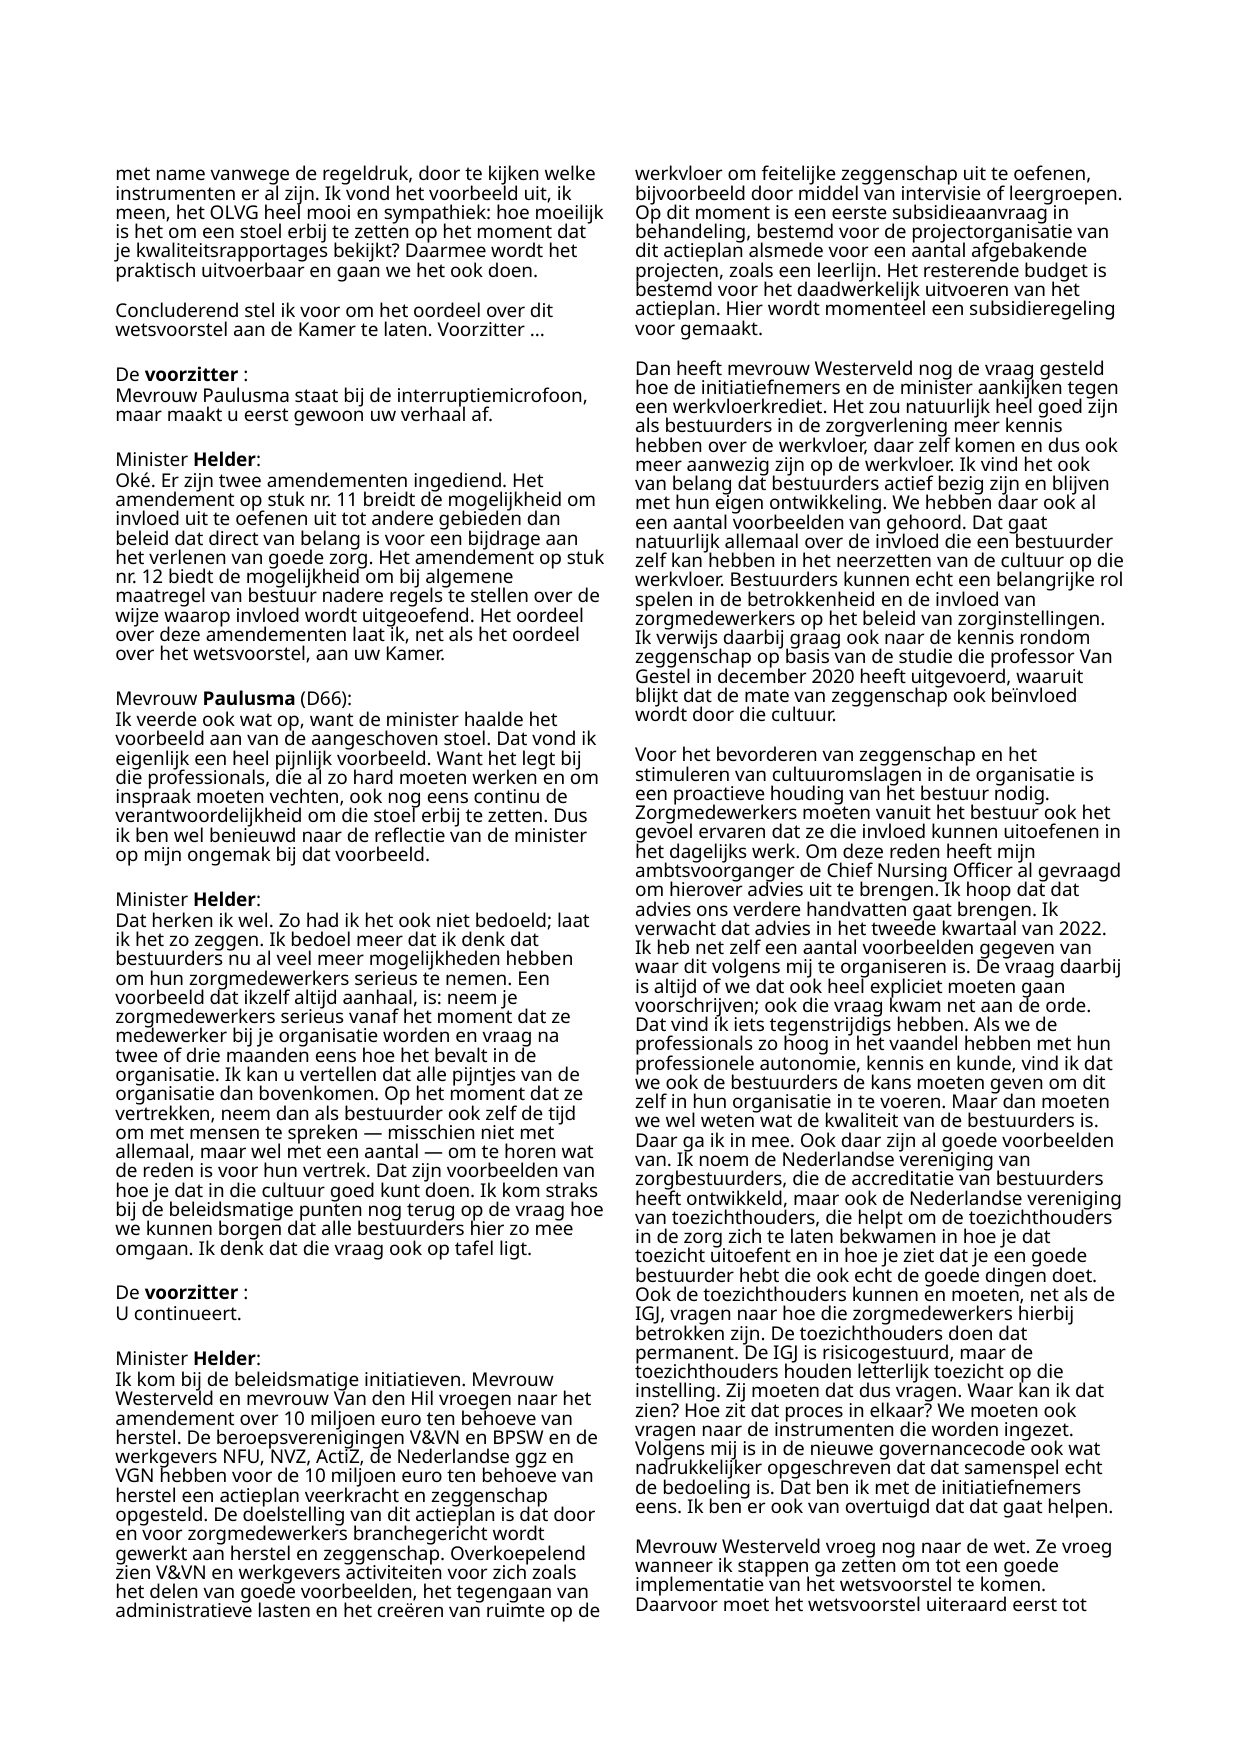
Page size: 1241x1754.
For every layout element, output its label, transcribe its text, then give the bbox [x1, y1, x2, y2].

text De voorzitter : [115, 1279, 605, 1305]
text Ik kom bij de beleidsmatige initiatieven. Mevrouw Westerveld en mevrouw Van den Hil vroegen naar het amendement over 10 miljoen euro ten behoeve van herstel. De beroepsverenigingen V&VN en BPSW en de werkgevers NFU, NVZ, ActiZ, de Nederlandse ggz en VGN hebben voor de 10 miljoen euro ten behoeve van herstel een actieplan veerkracht en zeggenschap opgesteld. De doelstelling van dit actieplan is dat door en voor zorgmedewerkers branchegericht wordt gewerkt aan herstel en zeggenschap. Overkoepelend zien V&VN en werkgevers activiteiten voor zich zoals het delen van goede voorbeelden, het tegengaan van administratieve lasten en het creëren van ruimte op de [115, 1371, 605, 1622]
text De voorzitter : [115, 361, 605, 387]
text Mevrouw Paulusma staat bij de interruptiemicrofoon, maar maakt u eerst gewoon uw verhaal af. [115, 387, 605, 425]
text Minister Helder: [115, 446, 605, 472]
text U continueert. [115, 1305, 605, 1324]
text werkvloer om feitelijke zeggenschap uit te oefenen, bijvoorbeeld door middel van intervisie of leergroepen. Op dit moment is een eerste subsidieaanvraag in behandeling, bestemd voor de projectorganisatie van dit actieplan alsmede voor een aantal afgebakende projecten, zoals een leerlijn. Het resterende budget is bestemd voor het daadwerkelijk uitvoeren van het actieplan. Hier wordt momenteel een subsidieregeling voor gemaakt. [635, 165, 1125, 339]
text Mevrouw Westerveld vroeg nog naar de wet. Ze vroeg wanneer ik stappen ga zetten om tot een goede implementatie van het wetsvoorstel te komen. Daarvoor moet het wetsvoorstel uiteraard eerst tot [635, 1538, 1125, 1615]
text Mevrouw Paulusma (D66): [115, 685, 605, 711]
text Voor het bevorderen van zeggenschap en het stimuleren van cultuuromslagen in de organisatie is een proactieve houding van het bestuur nodig. Zorgmedewerkers moeten vanuit het bestuur ook het gevoel ervaren dat ze die invloed kunnen uitoefenen in het dagelijks werk. Om deze reden heeft mijn ambtsvoorganger de Chief Nursing Officer al gevraagd om hierover advies uit te brengen. Ik hoop dat dat advies ons verdere handvatten gaat brengen. Ik verwacht dat advies in het tweede kwartaal van 2022. Ik heb net zelf een aantal voorbeelden gegeven van waar dit volgens mij te organiseren is. De vraag daarbij is altijd of we dat ook heel expliciet moeten gaan voorschrijven; ook die vraag kwam net aan de orde. Dat vind ik iets tegenstrijdigs hebben. Als we de professionals zo hoog in het vaandel hebben met hun professionele autonomie, kennis en kunde, vind ik dat we ook de bestuurders de kans moeten geven om dit zelf in hun organisatie in te voeren. Maar dan moeten we wel weten wat de kwaliteit van de bestuurders is. Daar ga ik in mee. Ook daar zijn al goede voorbeelden van. Ik noem de Nederlandse vereniging van zorgbestuurders, die de accreditatie van bestuurders heeft ontwikkeld, maar ook de Nederlandse vereniging van toezichthouders, die helpt om de toezichthouders in de zorg zich te laten bekwamen in hoe je dat toezicht uitoefent en in hoe je ziet dat je een goede bestuurder hebt die ook echt de goede dingen doet. Ook de toezichthouders kunnen en moeten, net als de IGJ, vragen naar hoe die zorgmedewerkers hierbij betrokken zijn. De toezichthouders doen dat permanent. De IGJ is risicogestuurd, maar de toezichthouders houden letterlijk toezicht op die instelling. Zij moeten dat dus vragen. Waar kan ik dat zien? Hoe zit dat proces in elkaar? We moeten ook vragen naar de instrumenten die worden ingezet. Volgens mij is in de nieuwe governancecode ook wat nadrukkelijker opgeschreven dat dat samenspel echt de bedoeling is. Dat ben ik met de initiatiefnemers eens. Ik ben er ook van overtuigd dat dat gaat helpen. [635, 746, 1125, 1517]
text Minister Helder: [115, 1345, 605, 1371]
text Oké. Er zijn twee amendementen ingediend. Het amendement op stuk nr. 11 breidt de mogelijkheid om invloed uit te oefenen uit tot andere gebieden dan beleid dat direct van belang is voor een bijdrage aan het verlenen van goede zorg. Het amendement op stuk nr. 12 biedt de mogelijkheid om bij algemene maatregel van bestuur nadere regels te stellen over de wijze waarop invloed wordt uitgeoefend. Het oordeel over deze amendementen laat ik, net als het oordeel over het wetsvoorstel, aan uw Kamer. [115, 472, 605, 664]
text Dan heeft mevrouw Westerveld nog de vraag gesteld hoe de initiatiefnemers en de minister aankijken tegen een werkvloerkrediet. Het zou natuurlijk heel goed zijn als bestuurders in de zorgverlening meer kennis hebben over de werkvloer, daar zelf komen en dus ook meer aanwezig zijn op de werkvloer. Ik vind het ook van belang dat bestuurders actief bezig zijn en blijven met hun eigen ontwikkeling. We hebben daar ook al een aantal voorbeelden van gehoord. Dat gaat natuurlijk allemaal over de invloed die een bestuurder zelf kan hebben in het neerzetten van de cultuur op die werkvloer. Bestuurders kunnen echt een belangrijke rol spelen in de betrokkenheid en de invloed van zorgmedewerkers op het beleid van zorginstellingen. Ik verwijs daarbij graag ook naar de kennis rondom zeggenschap op basis van de studie die professor Van Gestel in december 2020 heeft uitgevoerd, waaruit blijkt dat de mate van zeggenschap ook beïnvloed wordt door die cultuur. [635, 359, 1125, 726]
text Concluderend stel ik voor om het oordeel over dit wetsvoorstel aan de Kamer te laten. Voorzitter ... [115, 302, 605, 340]
text Dat herken ik wel. Zo had ik het ook niet bedoeld; laat ik het zo zeggen. Ik bedoel meer dat ik denk dat bestuurders nu al veel meer mogelijkheden hebben om hun zorgmedewerkers serieus te nemen. Een voorbeeld dat ikzelf altijd aanhaal, is: neem je zorgmedewerkers serieus vanaf het moment dat ze medewerker bij je organisatie worden en vraag na twee of drie maanden eens hoe het bevalt in de organisatie. Ik kan u vertellen dat alle pijntjes van de organisatie dan bovenkomen. Op het moment dat ze vertrekken, neem dan als bestuurder ook zelf de tijd om met mensen te spreken — misschien niet met allemaal, maar wel met een aantal — om te horen wat de reden is voor hun vertrek. Dat zijn voorbeelden van hoe je dat in die cultuur goed kunt doen. Ik kom straks bij de beleidsmatige punten nog terug op de vraag hoe we kunnen borgen dat alle bestuurders hier zo mee omgaan. Ik denk dat die vraag ook op tafel ligt. [115, 912, 605, 1259]
text Ik veerde ook wat op, want de minister haalde het voorbeeld aan van de aangeschoven stoel. Dat vond ik eigenlijk een heel pijnlijk voorbeeld. Want het legt bij die professionals, die al zo hard moeten werken en om inspraak moeten vechten, ook nog eens continu de verantwoordelijkheid om die stoel erbij te zetten. Dus ik ben wel benieuwd naar de reflectie van de minister op mijn ongemak bij dat voorbeeld. [115, 711, 605, 865]
text Minister Helder: [115, 886, 605, 912]
text met name vanwege de regeldruk, door te kijken welke instrumenten er al zijn. Ik vond het voorbeeld uit, ik meen, het OLVG heel mooi en sympathiek: hoe moeilijk is het om een stoel erbij te zetten op het moment dat je kwaliteitsrapportages bekijkt? Daarmee wordt het praktisch uitvoerbaar en gaan we het ook doen. [115, 165, 605, 281]
